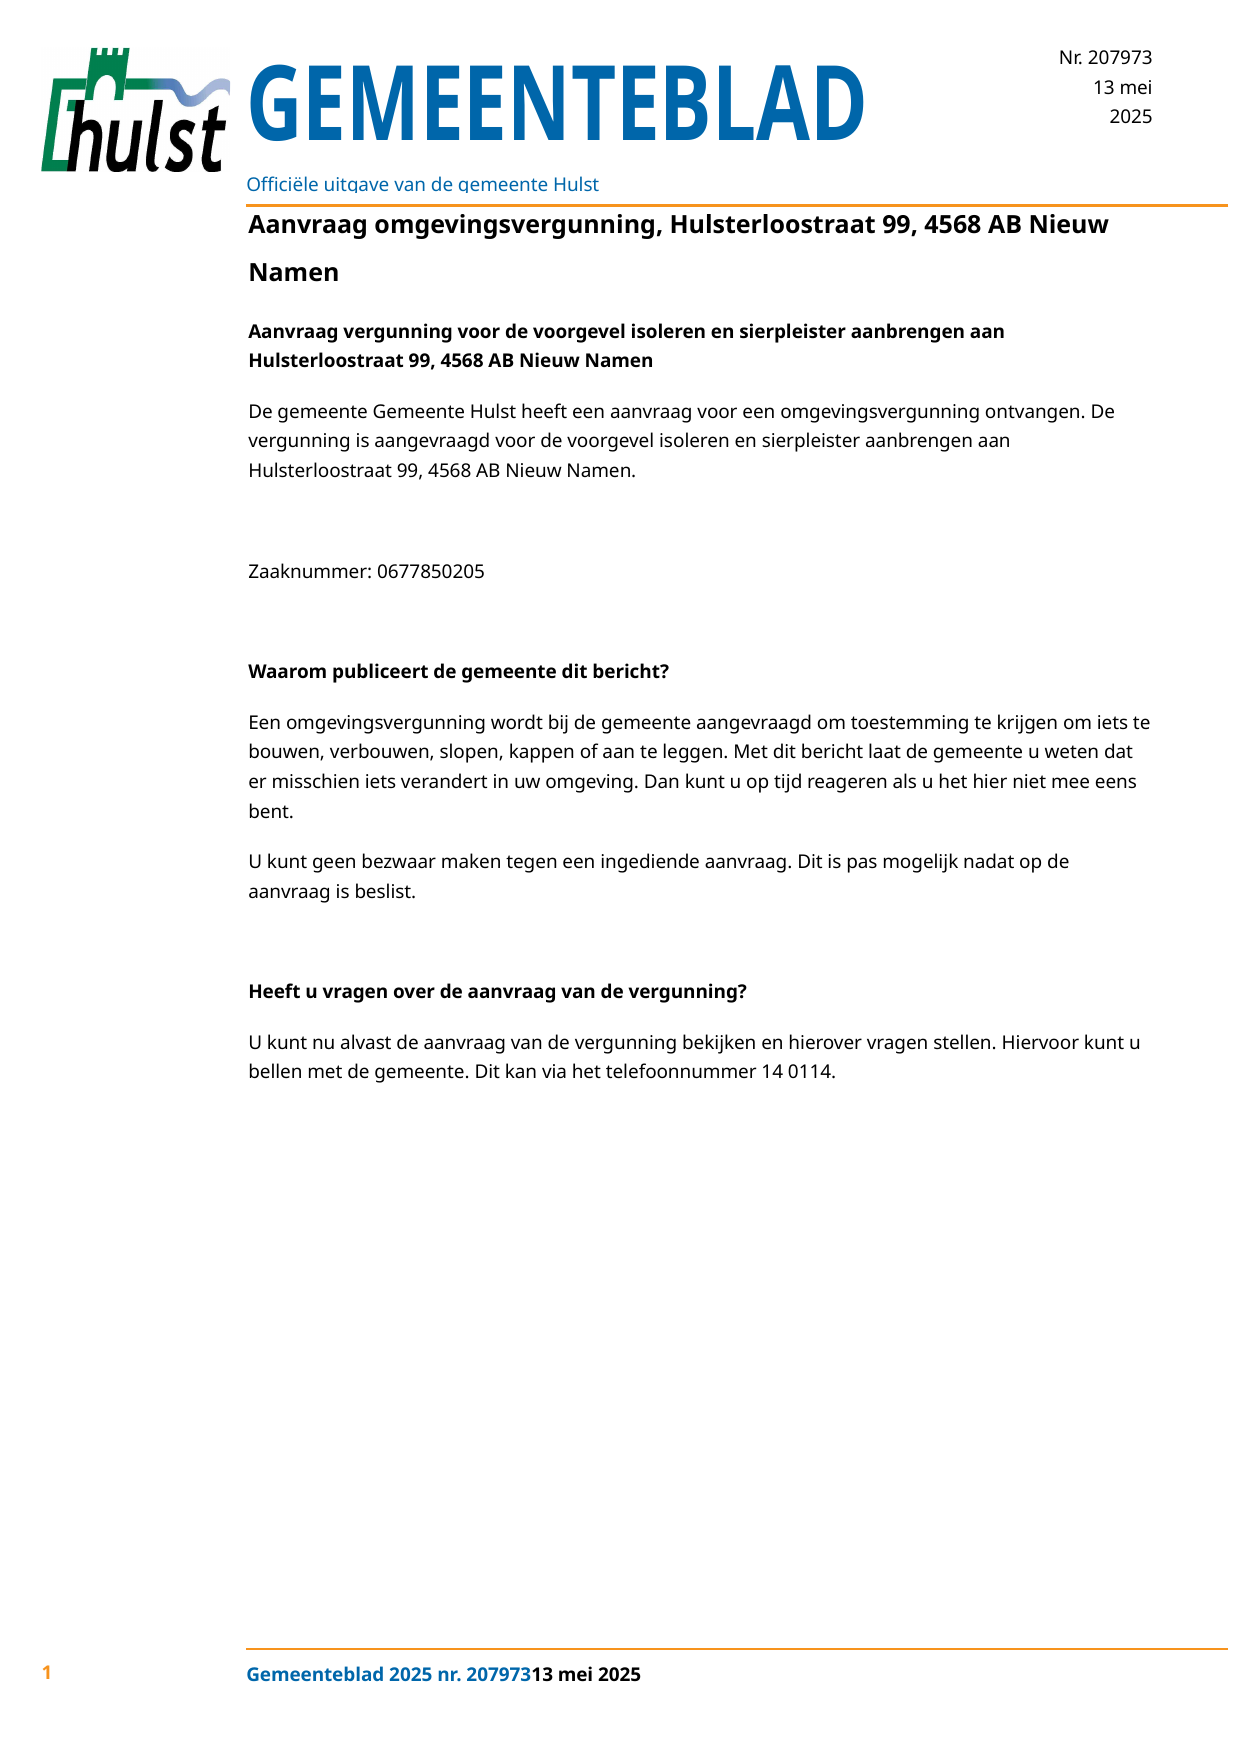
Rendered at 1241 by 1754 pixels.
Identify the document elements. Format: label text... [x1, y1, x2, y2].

text Waarom publiceert de gemeente dit bericht? [248, 659, 1152, 684]
picture [41, 47, 231, 172]
text Een omgevingsvergunning wordt bij de gemeente aangevraagd om toestemming te krijgen om iets te bouwen, verbouwen, slopen, kappen of aan te leggen. Met dit bericht laat de gemeente u weten dat er misschien iets verandert in uw omgeving. Dan kunt u op tijd reageren als u het hier niet mee eens bent. [248, 709, 1152, 824]
text Aanvraag omgevingsvergunning, Hulsterloostraat 99, 4568 AB Nieuw Namen [248, 207, 1152, 288]
text U kunt nu alvast de aanvraag van de vergunning bekijken en hierover vragen stellen. Hiervoor kunt u bellen met de gemeente. Dit kan via het telefoonnummer 14 0114. [248, 1029, 1152, 1084]
text De gemeente Gemeente Hulst heeft een aanvraag voor een omgevingsvergunning ontvangen. De vergunning is aangevraagd voor de voorgevel isoleren en sierpleister aanbrengen aan Hulsterloostraat 99, 4568 AB Nieuw Namen. [248, 398, 1152, 483]
text Aanvraag vergunning voor de voorgevel isoleren en sierpleister aanbrengen aan Hulsterloostraat 99, 4568 AB Nieuw Namen [248, 318, 1152, 373]
text U kunt geen bezwaar maken tegen een ingediende aanvraag. Dit is pas mogelijk nadat op de aanvraag is beslist. [248, 848, 1152, 904]
text Heeft u vragen over de aanvraag van de vergunning? [248, 979, 1152, 1004]
text Zaaknummer: 0677850205 [248, 558, 1152, 584]
